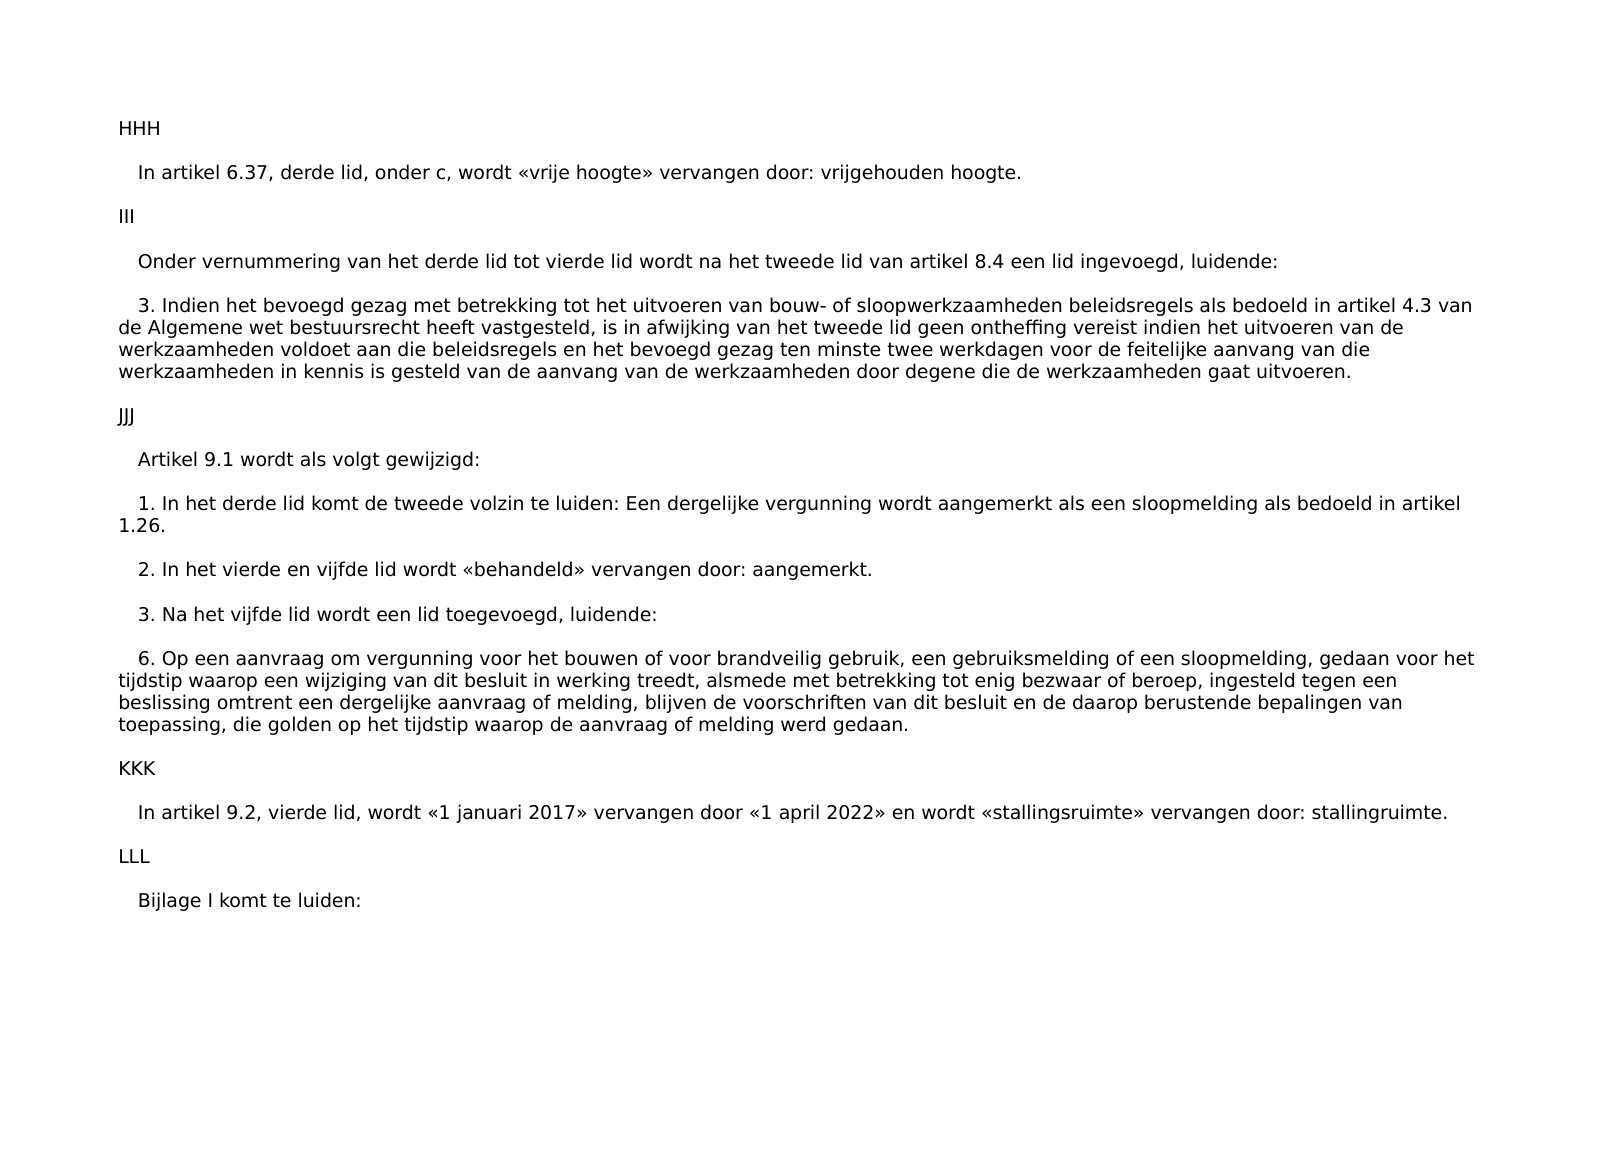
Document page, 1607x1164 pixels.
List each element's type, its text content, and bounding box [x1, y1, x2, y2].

text 3. Indien het bevoegd gezag met betrekking tot het uitvoeren van bouw- of sloopwerkzaamheden beleidsregels als bedoeld in artikel 4.3 van de Algemene wet bestuursrecht heeft vastgesteld, is in afwijking van het tweede lid geen ontheffing vereist indien het uitvoeren van de werkzaamheden voldoet aan die beleidsregels en het bevoegd gezag ten minste twee werkdagen voor de feitelijke aanvang van die werkzaamheden in kennis is gesteld van de aanvang van de werkzaamheden door degene die de werkzaamheden gaat uitvoeren. [118, 295, 1488, 383]
text 3. Na het vijfde lid wordt een lid toegevoegd, luidende: [118, 603, 1488, 626]
text KKK [118, 758, 1488, 780]
text HHH [118, 118, 1488, 140]
text III [118, 206, 1488, 228]
text 6. Op een aanvraag om vergunning voor het bouwen of voor brandveilig gebruik, een gebruiksmelding of een sloopmelding, gedaan voor het tijdstip waarop een wijziging van dit besluit in werking treedt, alsmede met betrekking tot enig bezwaar of beroep, ingesteld tegen een beslissing omtrent een dergelijke aanvraag of melding, blijven de voorschriften van dit besluit en de daarop berustende bepalingen van toepassing, die golden op het tijdstip waarop de aanvraag of melding werd gedaan. [118, 648, 1488, 736]
text Artikel 9.1 wordt als volgt gewijzigd: [118, 449, 1488, 471]
text JJJ [118, 405, 1488, 427]
text Onder vernummering van het derde lid tot vierde lid wordt na het tweede lid van artikel 8.4 een lid ingevoegd, luidende: [118, 251, 1488, 273]
text Bijlage I komt te luiden: [118, 890, 1488, 912]
text LLL [118, 846, 1488, 868]
text In artikel 9.2, vierde lid, wordt «1 januari 2017» vervangen door «1 april 2022» en wordt «stallingsruimte» vervangen door: stallingruimte. [118, 802, 1488, 824]
text 2. In het vierde en vijfde lid wordt «behandeld» vervangen door: aangemerkt. [118, 559, 1488, 581]
text 1. In het derde lid komt de tweede volzin te luiden: Een dergelijke vergunning wordt aangemerkt als een sloopmelding als bedoeld in artikel 1.26. [118, 493, 1488, 537]
text In artikel 6.37, derde lid, onder c, wordt «vrije hoogte» vervangen door: vrijgehouden hoogte. [118, 162, 1488, 184]
